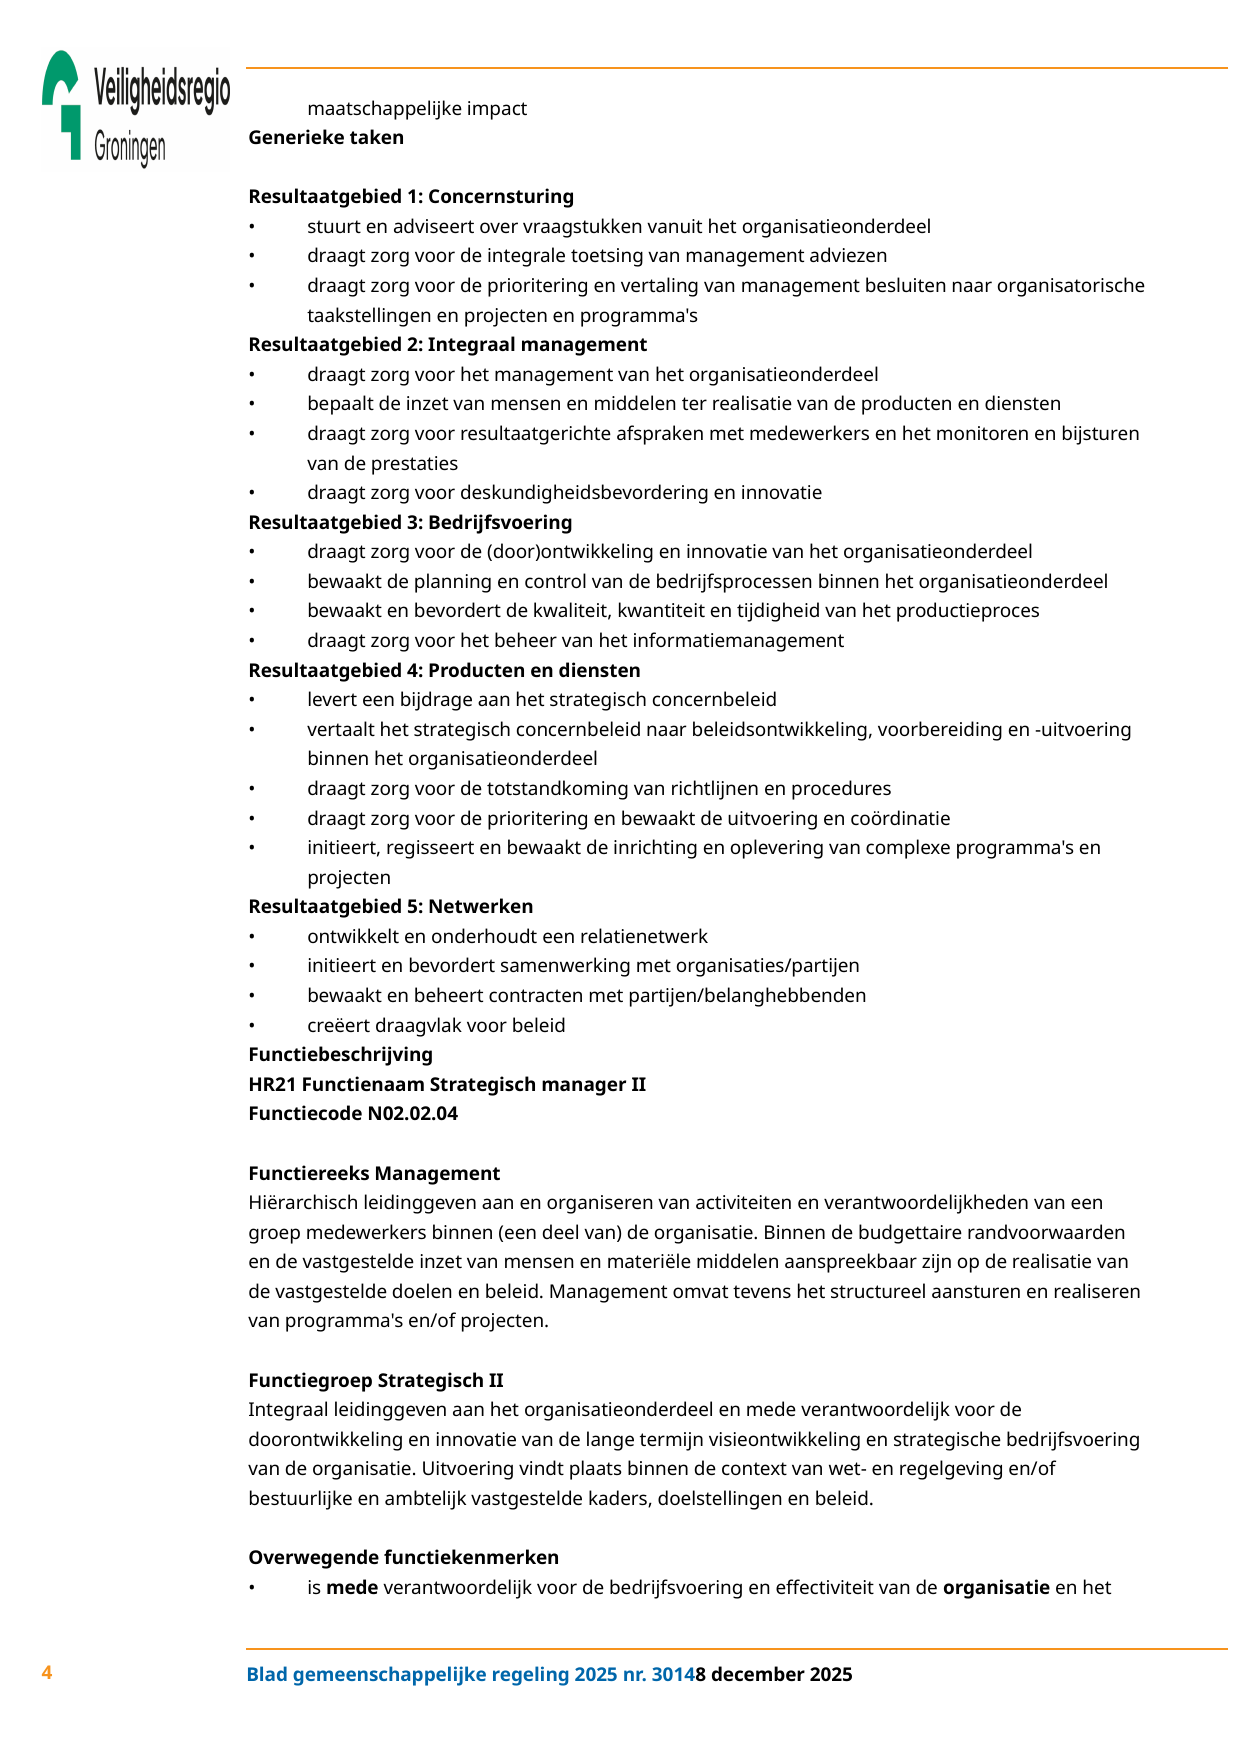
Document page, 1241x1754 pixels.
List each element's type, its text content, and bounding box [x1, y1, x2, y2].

text Resultaatgebied 4: Producten en diensten [248, 657, 1152, 683]
text Functiebeschrijving [248, 1041, 1152, 1067]
text Hiërarchisch leidinggeven aan en organiseren van activiteiten en verantwoordelijkheden van een groep medewerkers binnen (een deel van) de organisatie. Binnen de budgettaire randvoorwaarden en de vastgestelde inzet van mensen en materiële middelen aanspreekbaar zijn op de realisatie van de vastgestelde doelen en beleid. Management omvat tevens het structureel aansturen en realiseren van programma's en/of projecten. [248, 1189, 1152, 1333]
text Resultaatgebied 1: Concernsturing [248, 183, 1152, 209]
text Integraal leidinggeven aan het organisatieonderdeel en mede verantwoordelijk voor de doorontwikkeling en innovatie van de lange termijn visieontwikkeling en strategische bedrijfsvoering van de organisatie. Uitvoering vindt plaats binnen de context van wet- en regelgeving en/of bestuurlijke en ambtelijk vastgestelde kaders, doelstellingen en beleid. [248, 1396, 1152, 1511]
text Functiecode N02.02.04 [248, 1101, 1152, 1126]
text Resultaatgebied 3: Bedrijfsvoering [248, 509, 1152, 535]
picture [41, 47, 231, 172]
list draagt zorg voor het beheer van het informatiemanagement [248, 627, 1152, 653]
list draagt zorg voor resultaatgerichte afspraken met medewerkers en het monitoren en bijsturen van de prestaties [248, 420, 1152, 476]
text Functiegroep Strategisch II [248, 1367, 1152, 1393]
list draagt zorg voor de totstandkoming van richtlijnen en procedures [248, 775, 1152, 801]
list bewaakt en bevordert de kwaliteit, kwantiteit en tijdigheid van het productieproces [248, 598, 1152, 623]
text HR21 Functienaam Strategisch manager II [248, 1071, 1152, 1097]
list vertaalt het strategisch concernbeleid naar beleidsontwikkeling, voorbereiding en -uitvoering binnen het organisatieonderdeel [248, 716, 1152, 771]
list creëert draagvlak voor beleid [248, 1012, 1152, 1038]
text Functiereeks Management [248, 1160, 1152, 1186]
list initieert en bevordert samenwerking met organisaties/partijen [248, 953, 1152, 978]
list draagt zorg voor de integrale toetsing van management adviezen [248, 243, 1152, 268]
list draagt zorg voor deskundigheidsbevordering en innovatie [248, 479, 1152, 505]
list draagt zorg voor de prioritering en vertaling van management besluiten naar organisatorische taakstellingen en projecten en programma's [248, 272, 1152, 328]
list levert een bijdrage aan het strategisch concernbeleid [248, 686, 1152, 712]
list bepaalt de inzet van mensen en middelen ter realisatie van de producten en diensten [248, 391, 1152, 416]
list is mede verantwoordelijk voor de bedrijfsvoering en effectiviteit van de organisatie en het [248, 1574, 1152, 1600]
list initieert, regisseert en bewaakt de inrichting en oplevering van complexe programma's en projecten [248, 834, 1152, 890]
list maatschappelijke impact [248, 95, 1152, 121]
list bewaakt de planning en control van de bedrijfsprocessen binnen het organisatieonderdeel [248, 568, 1152, 594]
text Resultaatgebied 5: Netwerken [248, 893, 1152, 919]
list draagt zorg voor het management van het organisatieonderdeel [248, 361, 1152, 387]
list draagt zorg voor de prioritering en bewaakt de uitvoering en coördinatie [248, 805, 1152, 831]
list bewaakt en beheert contracten met partijen/belanghebbenden [248, 982, 1152, 1008]
text Overwegende functiekenmerken [248, 1544, 1152, 1570]
text Generieke taken [248, 124, 1152, 150]
text Resultaatgebied 2: Integraal management [248, 331, 1152, 357]
list draagt zorg voor de (door)ontwikkeling en innovatie van het organisatieonderdeel [248, 538, 1152, 564]
list stuurt en adviseert over vraagstukken vanuit het organisatieonderdeel [248, 213, 1152, 239]
list ontwikkelt en onderhoudt een relatienetwerk [248, 923, 1152, 949]
